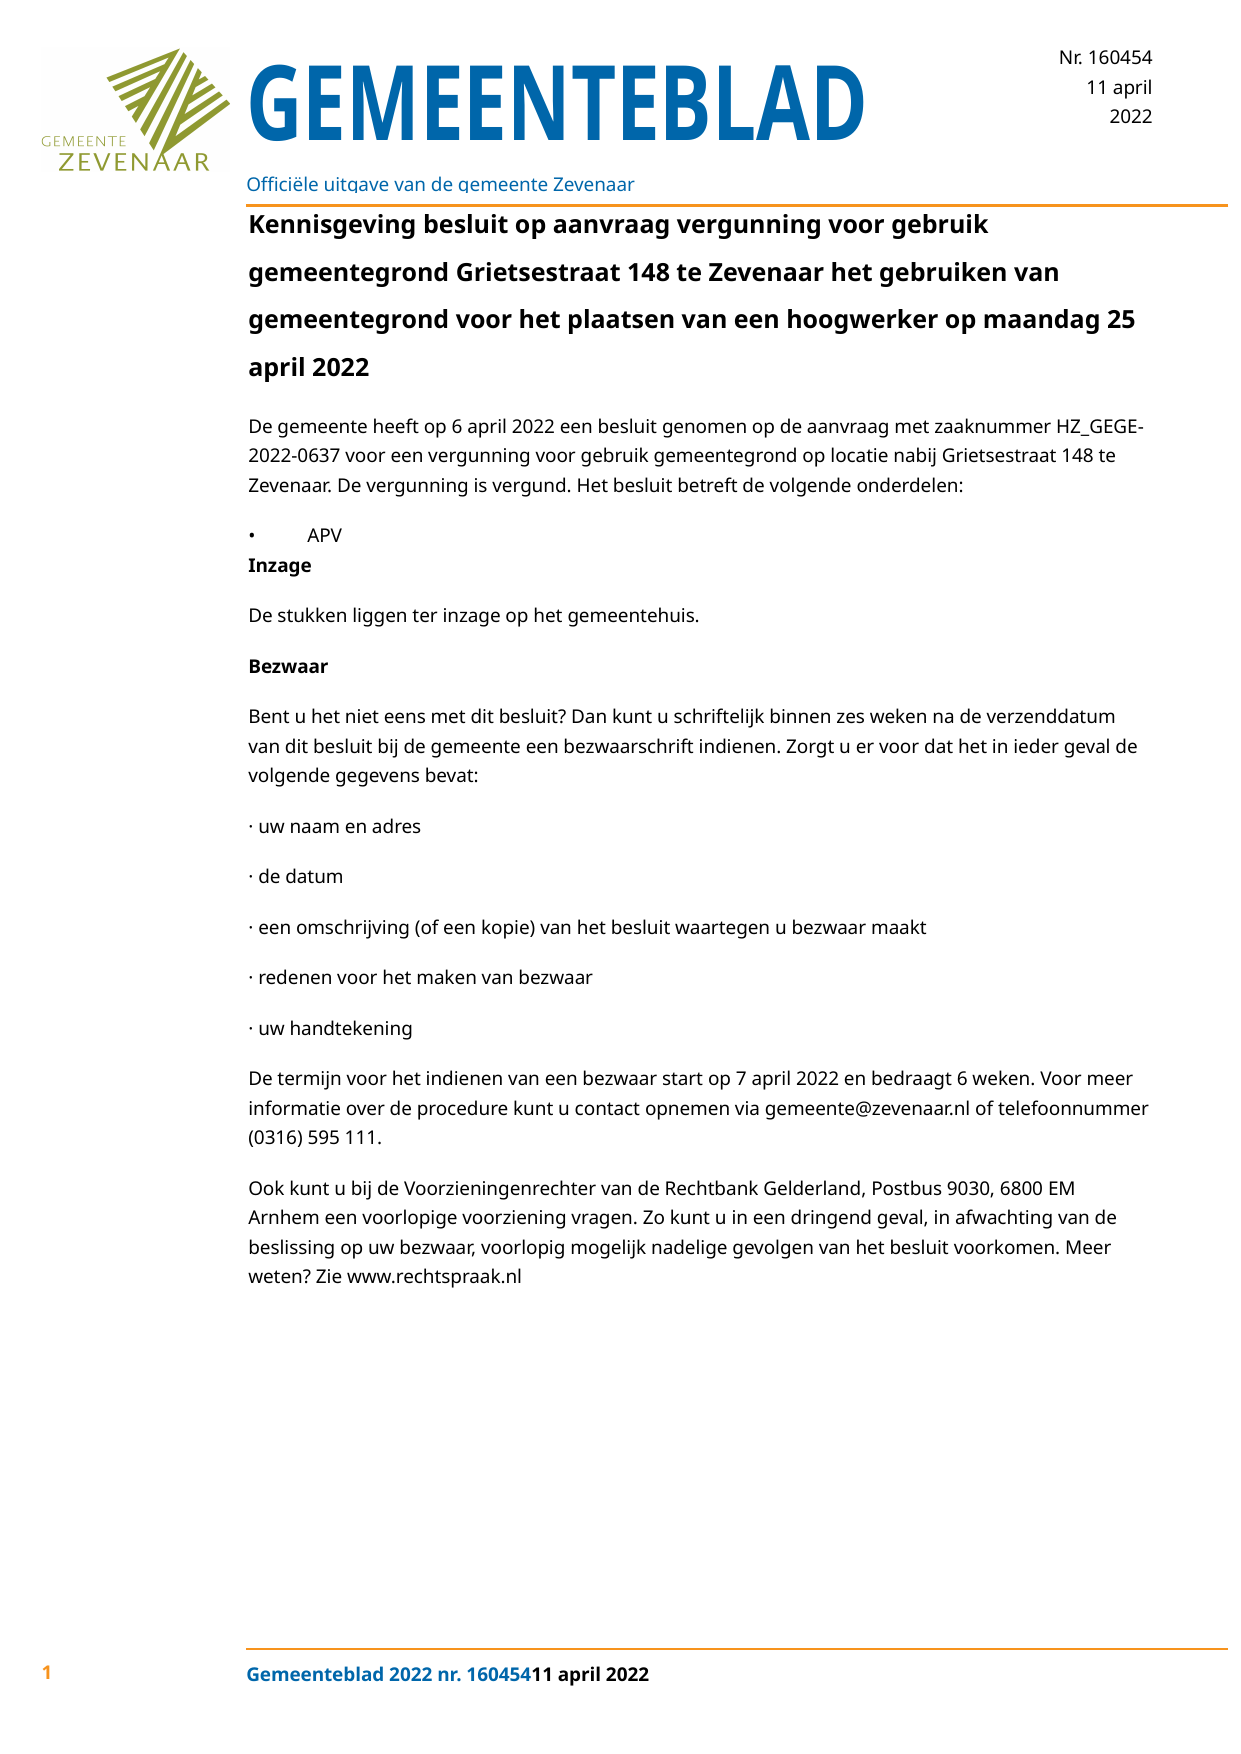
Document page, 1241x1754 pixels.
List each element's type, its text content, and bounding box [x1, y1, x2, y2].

text · redenen voor het maken van bezwaar [248, 964, 1152, 990]
text · de datum [248, 863, 1152, 889]
text De stukken liggen ter inzage op het gemeentehuis. [248, 603, 1152, 628]
text Bent u het niet eens met dit besluit? Dan kunt u schriftelijk binnen zes weken na de verzenddatum van dit besluit bij de gemeente een bezwaarschrift indienen. Zorgt u er voor dat het in ieder geval de volgende gegevens bevat: [248, 703, 1152, 788]
text · uw naam en adres [248, 813, 1152, 839]
text Inzage [248, 552, 1152, 578]
text Kennisgeving besluit op aanvraag vergunning voor gebruik gemeentegrond Grietsestraat 148 te Zevenaar het gebruiken van gemeentegrond voor het plaatsen van een hoogwerker op maandag 25 april 2022 [248, 207, 1152, 384]
text Ook kunt u bij de Voorzieningenrechter van de Rechtbank Gelderland, Postbus 9030, 6800 EM Arnhem een voorlopige voorziening vragen. Zo kunt u in een dringend geval, in afwachting van de beslissing op uw bezwaar, voorlopig mogelijk nadelige gevolgen van het besluit voorkomen. Meer weten? Zie www.rechtspraak.nl [248, 1175, 1152, 1289]
text De gemeente heeft op 6 april 2022 een besluit genomen op de aanvraag met zaaknummer HZ_GEGE-2022-0637 voor een vergunning voor gebruik gemeentegrond op locatie nabij Grietsestraat 148 te Zevenaar. De vergunning is vergund. Het besluit betreft de volgende onderdelen: [248, 413, 1152, 498]
text · uw handtekening [248, 1015, 1152, 1041]
text · een omschrijving (of een kopie) van het besluit waartegen u bezwaar maakt [248, 914, 1152, 940]
list APV [248, 523, 1152, 548]
picture [41, 47, 231, 172]
text Bezwaar [248, 653, 1152, 679]
text De termijn voor het indienen van een bezwaar start op 7 april 2022 en bedraagt 6 weken. Voor meer informatie over de procedure kunt u contact opnemen via gemeente@zevenaar.nl of telefoonnummer (0316) 595 111. [248, 1065, 1152, 1150]
